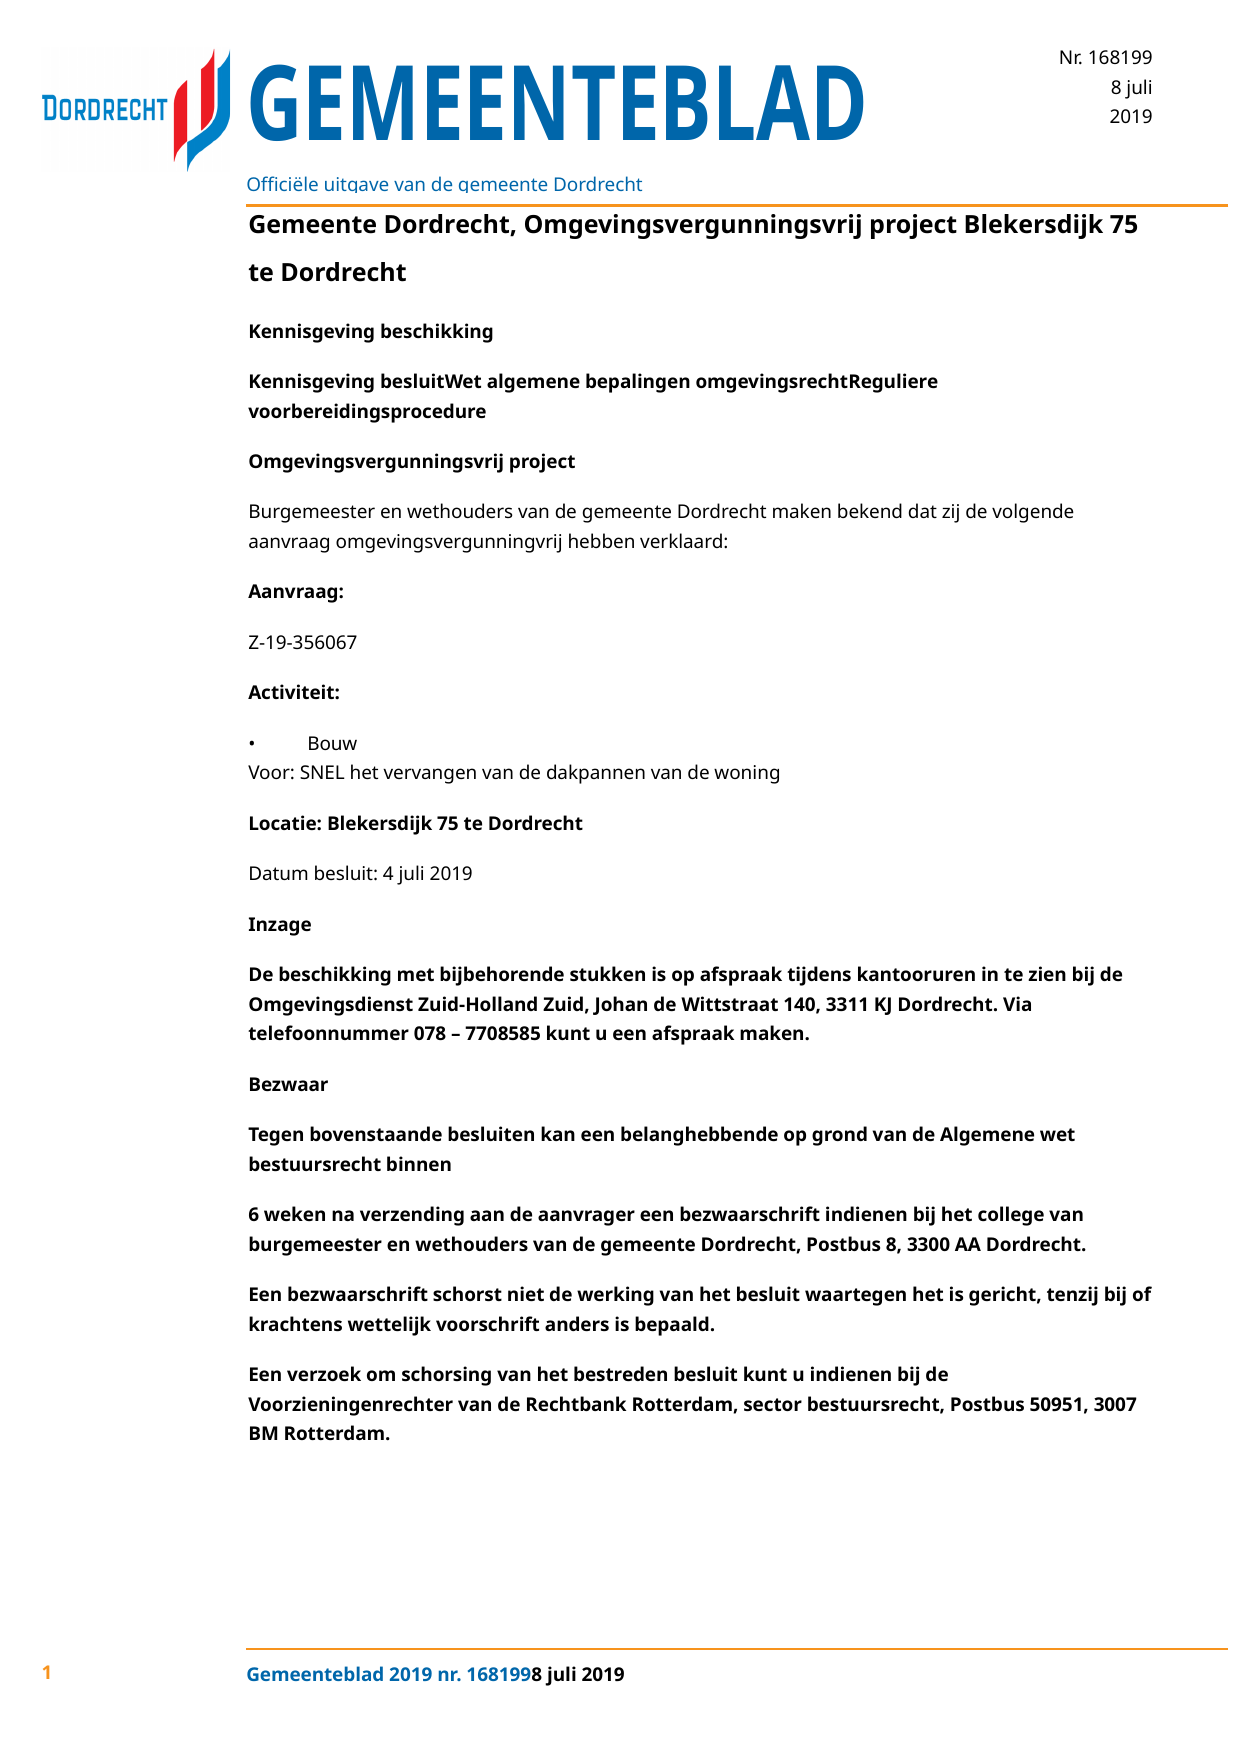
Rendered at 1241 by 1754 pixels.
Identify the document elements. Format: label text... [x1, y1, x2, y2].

text 6 weken na verzending aan de aanvrager een bezwaarschrift indienen bij het college van burgemeester en wethouders van de gemeente Dordrecht, Postbus 8, 3300 AA Dordrecht. [248, 1201, 1152, 1257]
text Datum besluit: 4 juli 2019 [248, 860, 1152, 886]
text Z-19-356067 [248, 629, 1152, 655]
text Kennisgeving beschikking [248, 318, 1152, 344]
text Een verzoek om schorsing van het bestreden besluit kunt u indienen bij de Voorzieningenrechter van de Rechtbank Rotterdam, sector bestuursrecht, Postbus 50951, 3007 BM Rotterdam. [248, 1361, 1152, 1446]
text De beschikking met bijbehorende stukken is op afspraak tijdens kantooruren in te zien bij de Omgevingsdienst Zuid-Holland Zuid, Johan de Wittstraat 140, 3311 KJ Dordrecht. Via telefoonnummer 078 – 7708585 kunt u een afspraak maken. [248, 961, 1152, 1046]
text Omgevingsvergunningsvrij project [248, 448, 1152, 474]
text Bezwaar [248, 1071, 1152, 1097]
text Locatie: Blekersdijk 75 te Dordrecht [248, 810, 1152, 836]
text Een bezwaarschrift schorst niet de werking van het besluit waartegen het is gericht, tenzij bij of krachtens wettelijk voorschrift anders is bepaald. [248, 1281, 1152, 1337]
text Burgemeester en wethouders van de gemeente Dordrecht maken bekend dat zij de volgende aanvraag omgevingsvergunningvrij hebben verklaard: [248, 499, 1152, 554]
text Tegen bovenstaande besluiten kan een belanghebbende op grond van de Algemene wet bestuursrecht binnen [248, 1121, 1152, 1177]
picture [41, 47, 231, 172]
text Kennisgeving besluitWet algemene bepalingen omgevingsrechtReguliere voorbereidingsprocedure [248, 368, 1152, 424]
list Bouw [248, 730, 1152, 756]
text Aanvraag: [248, 579, 1152, 604]
text Gemeente Dordrecht, Omgevingsvergunningsvrij project Blekersdijk 75 te Dordrecht [248, 207, 1152, 288]
text Inzage [248, 911, 1152, 937]
text Activiteit: [248, 679, 1152, 705]
text Voor: SNEL het vervangen van de dakpannen van de woning [248, 759, 1152, 785]
